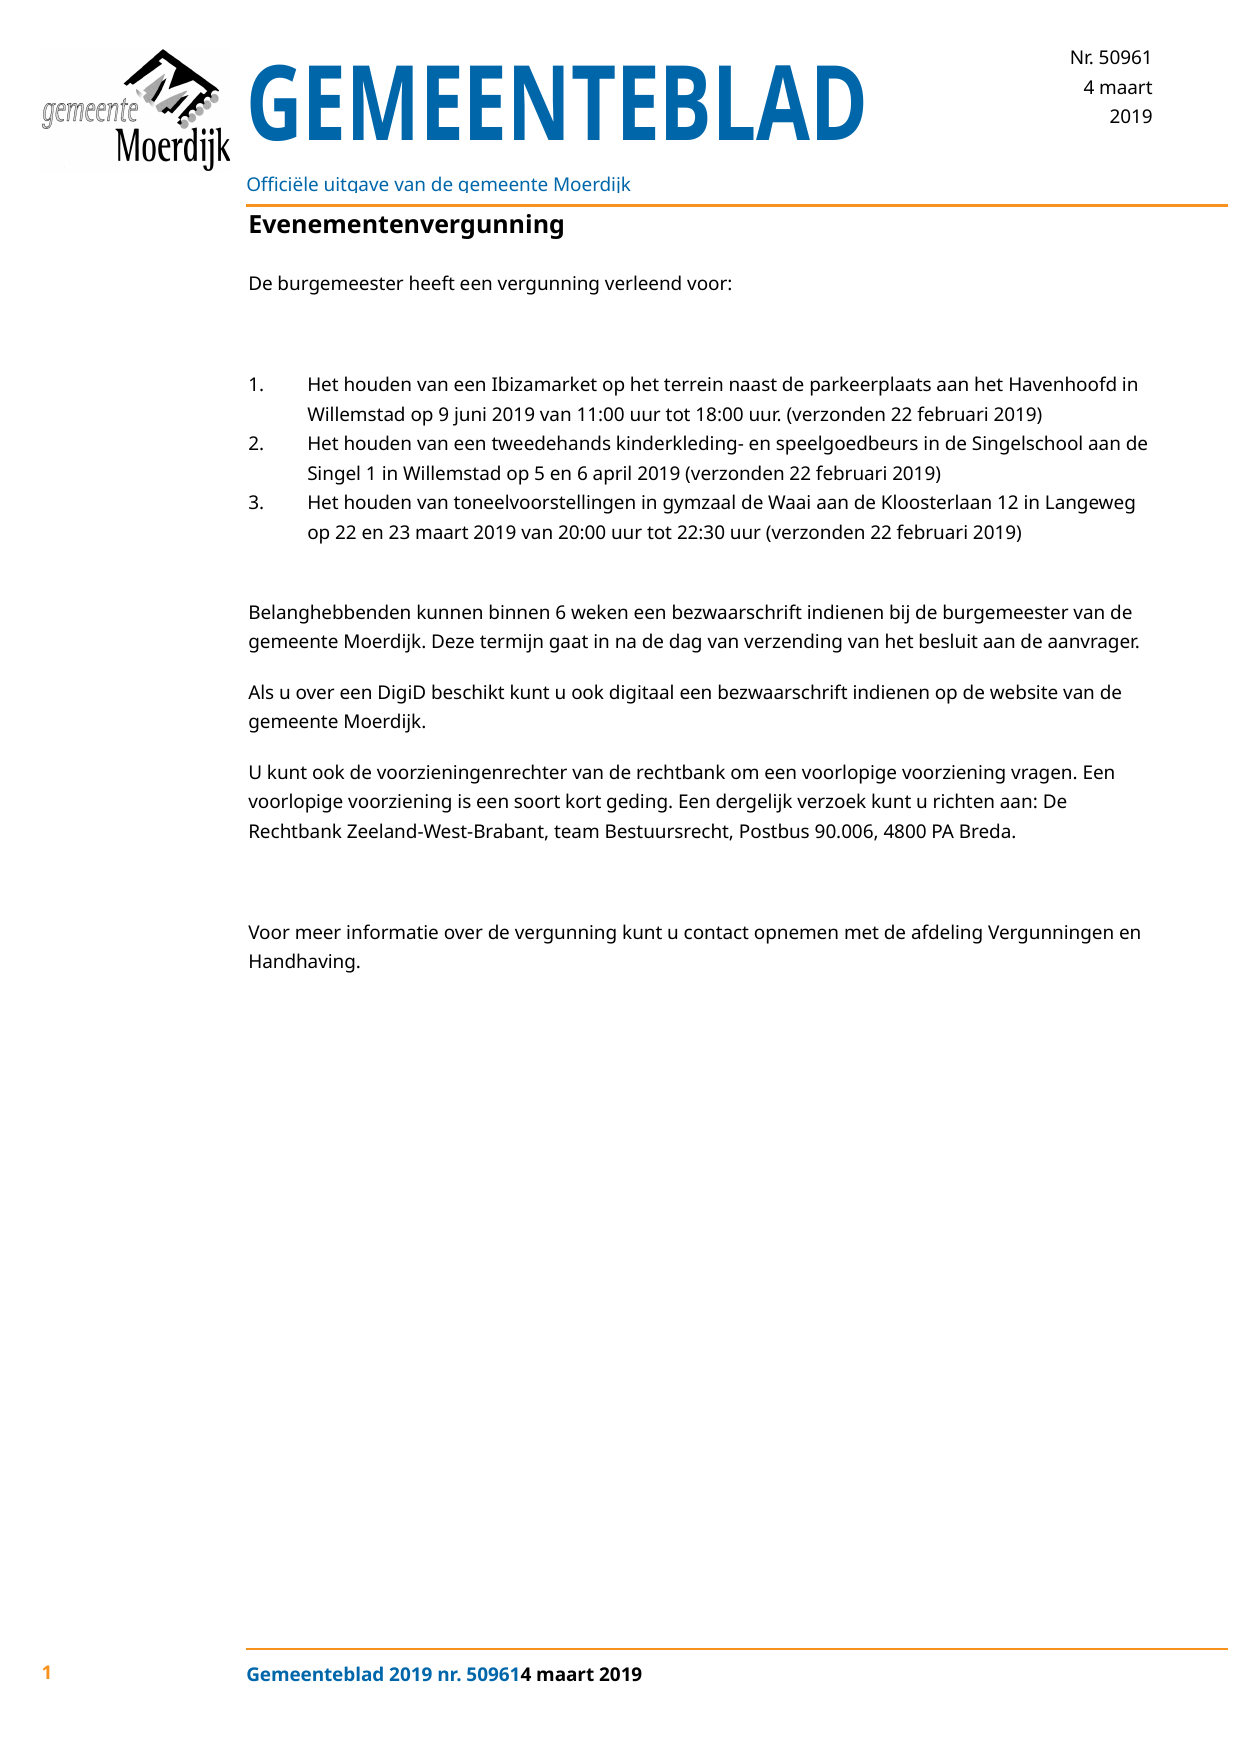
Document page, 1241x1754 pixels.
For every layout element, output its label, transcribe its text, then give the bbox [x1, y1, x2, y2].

text Belanghebbenden kunnen binnen 6 weken een bezwaarschrift indienen bij de burgemeester van de gemeente Moerdijk. Deze termijn gaat in na de dag van verzending van het besluit aan de aanvrager. [248, 599, 1152, 654]
text U kunt ook de voorzieningenrechter van de rechtbank om een voorlopige voorziening vragen. Een voorlopige voorziening is een soort kort geding. Een dergelijk verzoek kunt u richten aan: De Rechtbank Zeeland-West-Brabant, team Bestuursrecht, Postbus 90.006, 4800 PA Breda. [248, 759, 1152, 844]
picture [41, 47, 231, 172]
text Als u over een DigiD beschikt kunt u ook digitaal een bezwaarschrift indienen op de website van de gemeente Moerdijk. [248, 679, 1152, 734]
list Het houden van toneelvoorstellingen in gymzaal de Waai aan de Kloosterlaan 12 in Langeweg op 22 en 23 maart 2019 van 20:00 uur tot 22:30 uur (verzonden 22 februari 2019) [248, 489, 1152, 545]
text De burgemeester heeft een ­vergunning verleend voor: [248, 270, 1152, 296]
text Voor meer informatie over de vergunning kunt u contact opnemen met de afdeling Vergunningen en Handhaving. [248, 919, 1152, 974]
text Evenementenvergunning [248, 207, 1152, 241]
list Het houden van een tweedehands kinderkleding- en speelgoedbeurs in de Singelschool aan de Singel 1 in Willemstad op 5 en 6 april 2019 (verzonden 22 februari 2019) [248, 430, 1152, 486]
list Het houden van een Ibizamarket op het terrein naast de parkeerplaats aan het Havenhoofd in Willemstad op 9 juni 2019 van 11:00 uur tot 18:00 uur. (verzonden 22 februari 2019) [248, 371, 1152, 426]
